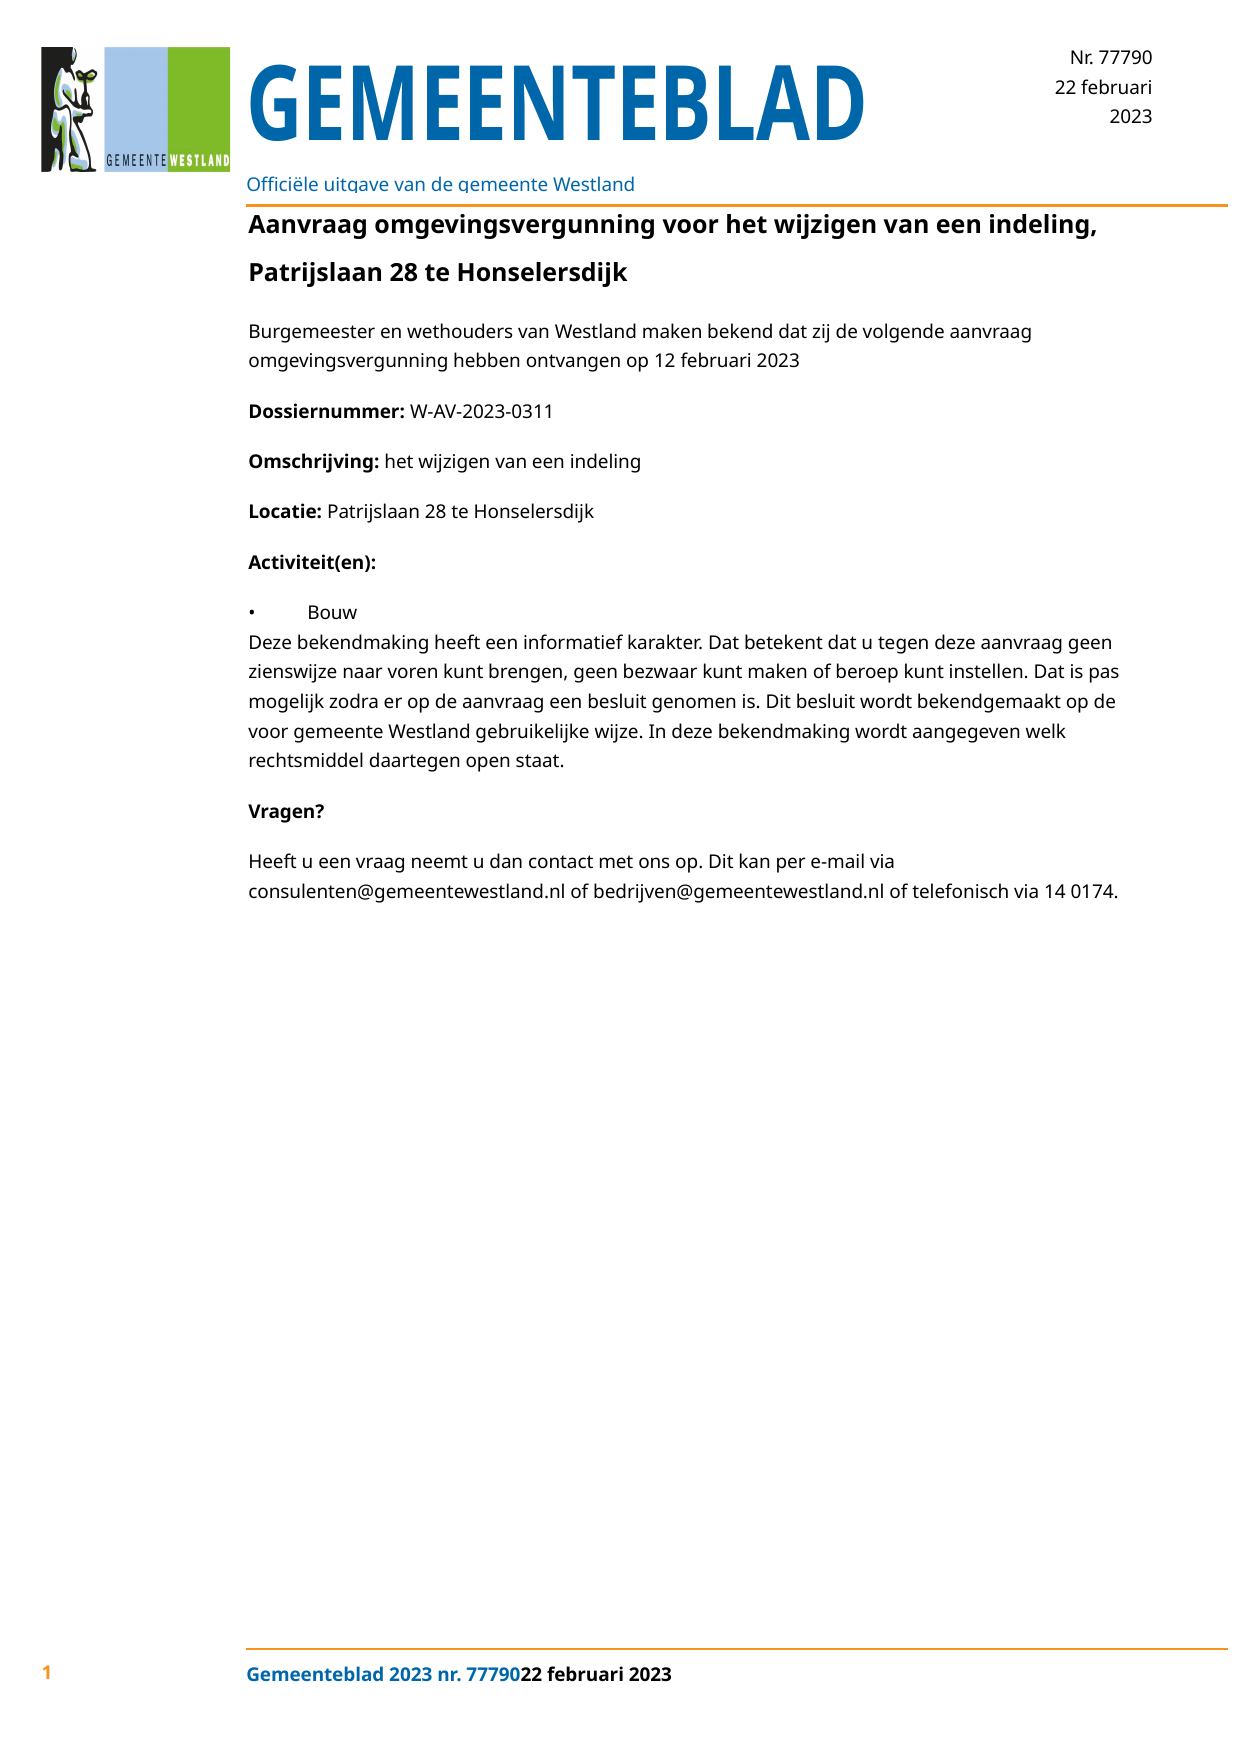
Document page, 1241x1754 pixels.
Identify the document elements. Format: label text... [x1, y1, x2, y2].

text Omschrijving: het wijzigen van een indeling [248, 448, 1152, 474]
text Burgemeester en wethouders van Westland maken bekend dat zij de volgende aanvraag omgevingsvergunning hebben ontvangen op 12 februari 2023 [248, 318, 1152, 373]
list Bouw [248, 599, 1152, 625]
text Vragen? [248, 798, 1152, 824]
text Aanvraag omgevingsvergunning voor het wijzigen van een indeling, Patrijslaan 28 te Honselersdijk [248, 207, 1152, 288]
text Dossiernummer: W-AV-2023-0311 [248, 398, 1152, 424]
text Deze bekendmaking heeft een informatief karakter. Dat betekent dat u tegen deze aanvraag geen zienswijze naar voren kunt brengen, geen bezwaar kunt maken of beroep kunt instellen. Dat is pas mogelijk zodra er op de aanvraag een besluit genomen is. Dit besluit wordt bekendgemaakt op de voor gemeente Westland gebruikelijke wijze. In deze bekendmaking wordt aangegeven welk rechtsmiddel daartegen open staat. [248, 629, 1152, 773]
text Locatie: Patrijslaan 28 te Honselersdijk [248, 499, 1152, 524]
picture [41, 47, 231, 172]
text Heeft u een vraag neemt u dan contact met ons op. Dit kan per e-mail via consulenten@gemeentewestland.nl of bedrijven@gemeentewestland.nl of telefonisch via 14 0174. [248, 848, 1152, 904]
text Activiteit(en): [248, 549, 1152, 575]
